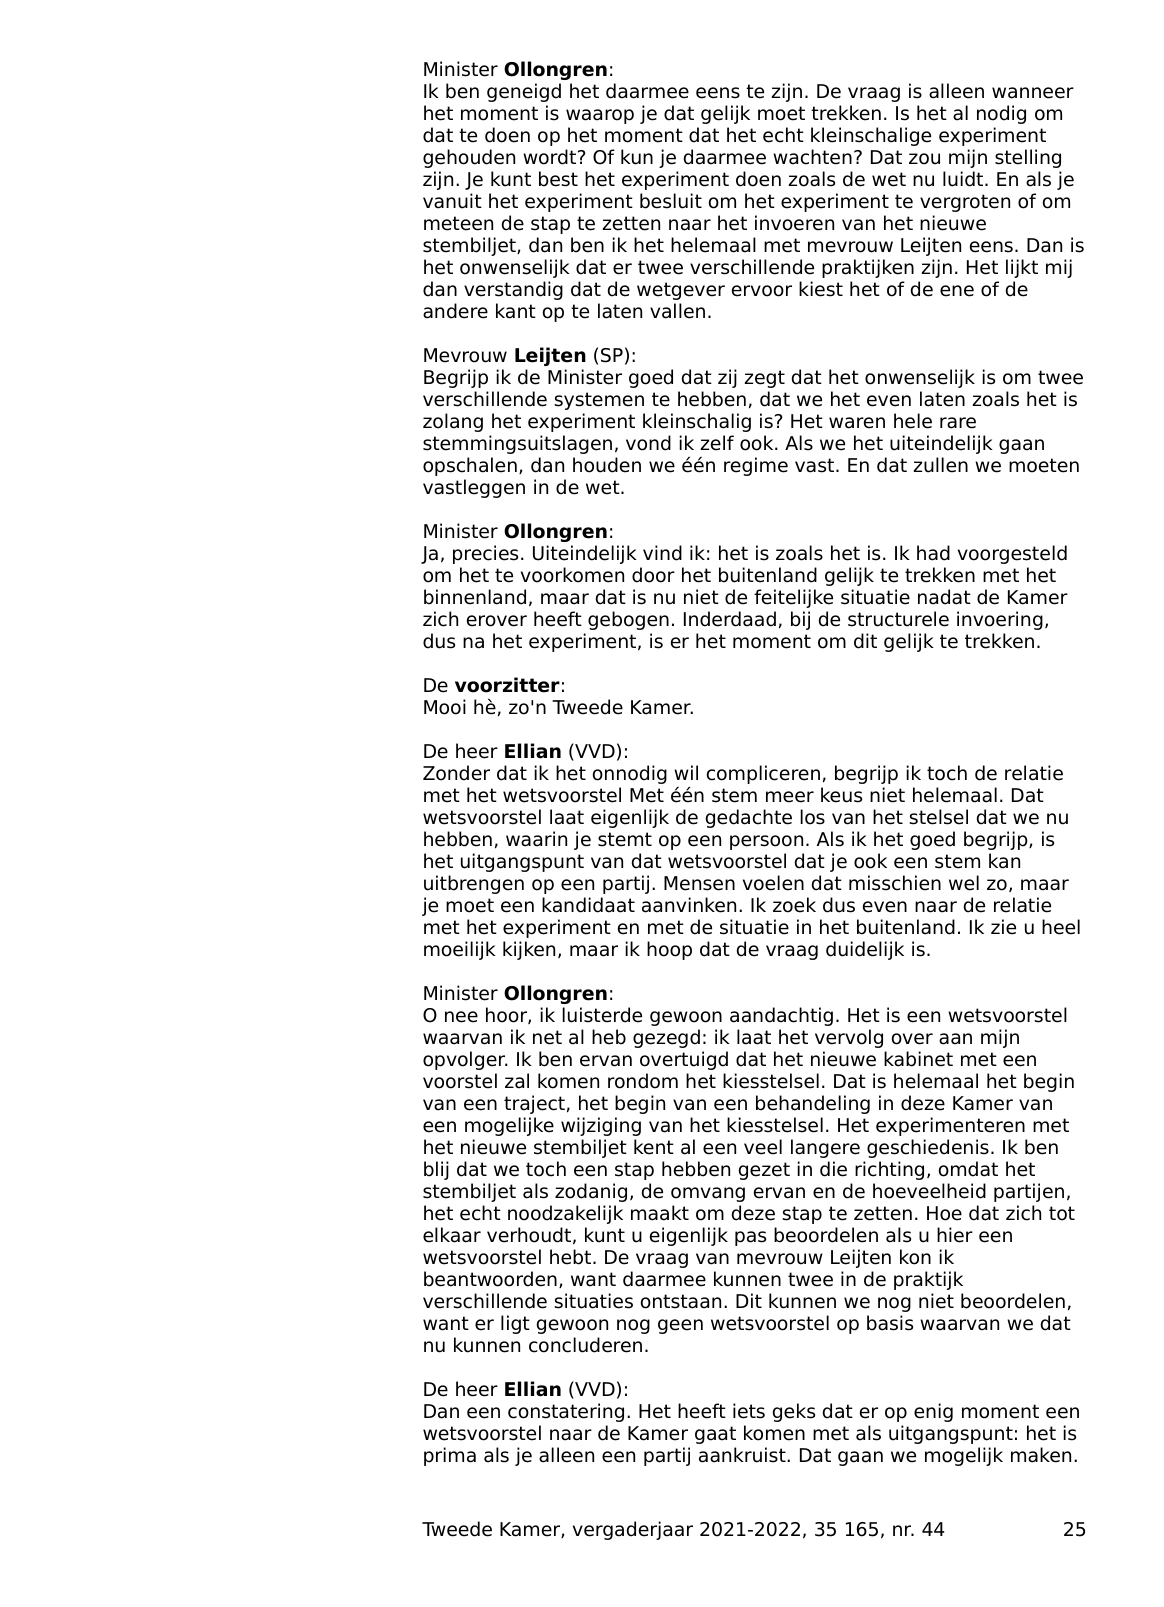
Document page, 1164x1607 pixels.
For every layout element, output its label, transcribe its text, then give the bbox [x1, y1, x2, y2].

text Zonder dat ik het onnodig wil compliceren, begrijp ik toch de relatie met het wetsvoorstel Met één stem meer keus niet helemaal. Dat wetsvoorstel laat eigenlijk de gedachte los van het stelsel dat we nu hebben, waarin je stemt op een persoon. Als ik het goed begrijp, is het uitgangspunt van dat wetsvoorstel dat je ook een stem kan uitbrengen op een partij. Mensen voelen dat misschien wel zo, maar je moet een kandidaat aanvinken. Ik zoek dus even naar de relatie met het experiment en met de situatie in het buitenland. Ik zie u heel moeilijk kijken, maar ik hoop dat de vraag duidelijk is. [422, 763, 1087, 961]
text O nee hoor, ik luisterde gewoon aandachtig. Het is een wetsvoorstel waarvan ik net al heb gezegd: ik laat het vervolg over aan mijn opvolger. Ik ben ervan overtuigd dat het nieuwe kabinet met een voorstel zal komen rondom het kiesstelsel. Dat is helemaal het begin van een traject, het begin van een behandeling in deze Kamer van een mogelijke wijziging van het kiesstelsel. Het experimenteren met het nieuwe stembiljet kent al een veel langere geschiedenis. Ik ben blij dat we toch een stap hebben gezet in die richting, omdat het stembiljet als zodanig, de omvang ervan en de hoeveelheid partijen, het echt noodzakelijk maakt om deze stap te zetten. Hoe dat zich tot elkaar verhoudt, kunt u eigenlijk pas beoordelen als u hier een wetsvoorstel hebt. De vraag van mevrouw Leijten kon ik beantwoorden, want daarmee kunnen twee in de praktijk verschillende situaties ontstaan. Dit kunnen we nog niet beoordelen, want er ligt gewoon nog geen wetsvoorstel op basis waarvan we dat nu kunnen concluderen. [422, 1005, 1087, 1357]
text Minister Ollongren: [422, 59, 1087, 81]
text Mevrouw Leijten (SP): [422, 345, 1087, 367]
text Ja, precies. Uiteindelijk vind ik: het is zoals het is. Ik had voorgesteld om het te voorkomen door het buitenland gelijk te trekken met het binnenland, maar dat is nu niet de feitelijke situatie nadat de Kamer zich erover heeft gebogen. Inderdaad, bij de structurele invoering, dus na het experiment, is er het moment om dit gelijk te trekken. [422, 543, 1087, 653]
text Dan een constatering. Het heeft iets geks dat er op enig moment een wetsvoorstel naar de Kamer gaat komen met als uitgangspunt: het is prima als je alleen een partij aankruist. Dat gaan we mogelijk maken. [422, 1401, 1087, 1467]
text Begrijp ik de Minister goed dat zij zegt dat het onwenselijk is om twee verschillende systemen te hebben, dat we het even laten zoals het is zolang het experiment kleinschalig is? Het waren hele rare stemmingsuitslagen, vond ik zelf ook. Als we het uiteindelijk gaan opschalen, dan houden we één regime vast. En dat zullen we moeten vastleggen in de wet. [422, 367, 1087, 499]
text De heer Ellian (VVD): [422, 1379, 1087, 1401]
text De heer Ellian (VVD): [422, 741, 1087, 763]
text Ik ben geneigd het daarmee eens te zijn. De vraag is alleen wanneer het moment is waarop je dat gelijk moet trekken. Is het al nodig om dat te doen op het moment dat het echt kleinschalige experiment gehouden wordt? Of kun je daarmee wachten? Dat zou mijn stelling zijn. Je kunt best het experiment doen zoals de wet nu luidt. En als je vanuit het experiment besluit om het experiment te vergroten of om meteen de stap te zetten naar het invoeren van het nieuwe stembiljet, dan ben ik het helemaal met mevrouw Leijten eens. Dan is het onwenselijk dat er twee verschillende praktijken zijn. Het lijkt mij dan verstandig dat de wetgever ervoor kiest het of de ene of de andere kant op te laten vallen. [422, 81, 1087, 323]
text Mooi hè, zo'n Tweede Kamer. [422, 697, 1087, 719]
text Minister Ollongren: [422, 521, 1087, 543]
text De voorzitter: [422, 675, 1087, 697]
text Minister Ollongren: [422, 983, 1087, 1005]
